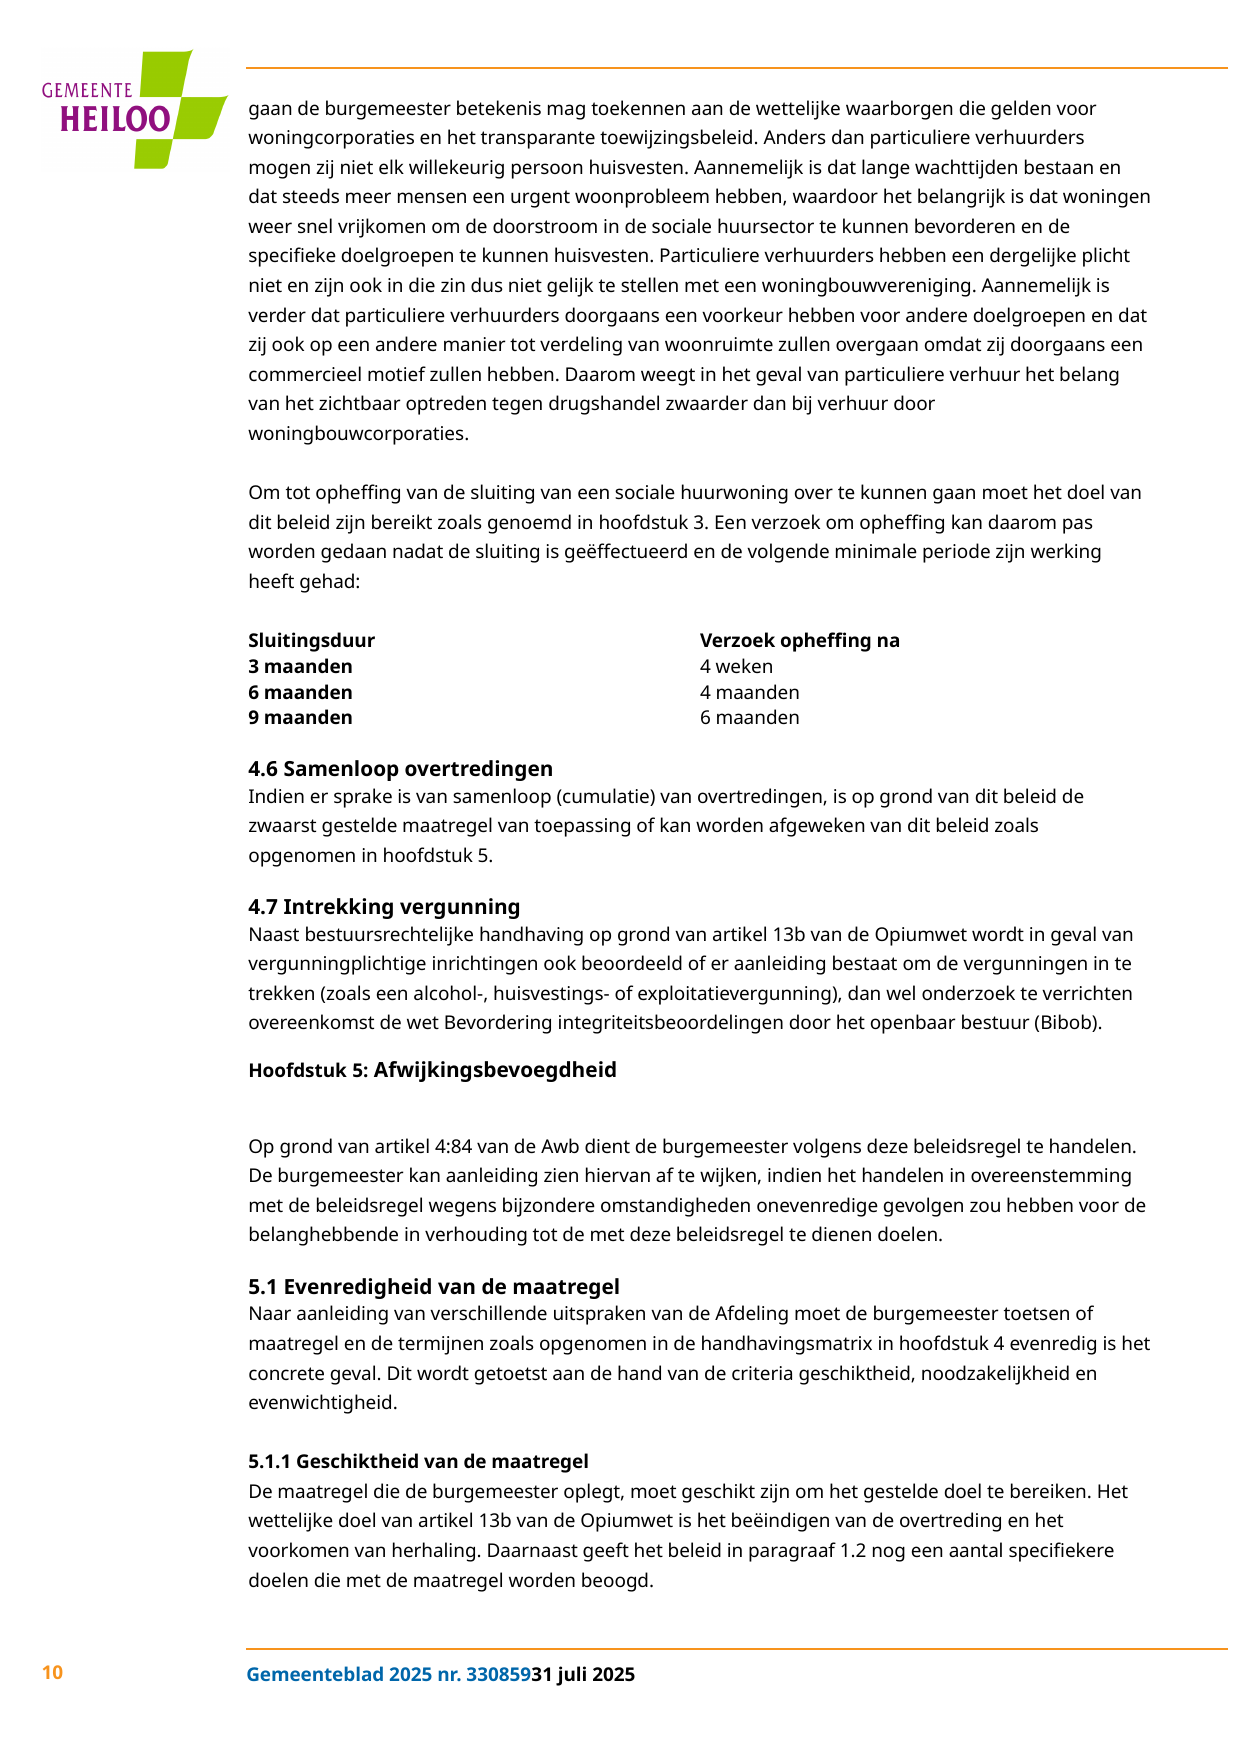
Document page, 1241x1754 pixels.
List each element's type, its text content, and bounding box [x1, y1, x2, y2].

text De maatregel die de burgemeester oplegt, moet geschikt zijn om het gestelde doel te bereiken. Het wettelijke doel van artikel 13b van de Opiumwet is het beëindigen van de overtreding en het voorkomen van herhaling. Daarnaast geeft het beleid in paragraaf 1.2 nog een aantal specifiekere doelen die met de maatregel worden beoogd. [248, 1478, 1152, 1592]
table_header Verzoek opheffing na [700, 628, 1152, 653]
table_cell 3 maanden [248, 653, 700, 679]
picture [41, 47, 231, 172]
table_cell 6 maanden [700, 705, 1152, 730]
table_cell 6 maanden [248, 679, 700, 704]
text Op grond van artikel 4:84 van de Awb dient de burgemeester volgens deze beleidsregel te handelen. De burgemeester kan aanleiding zien hiervan af te wijken, indien het handelen in overeenstemming met de beleidsregel wegens bijzondere omstandigheden onevenredige gevolgen zou hebben voor de belanghebbende in verhouding tot de met deze beleidsregel te dienen doelen. [248, 1133, 1152, 1247]
table_cell 9 maanden [248, 705, 700, 730]
text gaan de burgemeester betekenis mag toekennen aan de wettelijke waarborgen die gelden voor woningcorporaties en het transparante toewijzingsbeleid. Anders dan particuliere verhuurders mogen zij niet elk willekeurig persoon huisvesten. Aannemelijk is dat lange wachttijden bestaan en dat steeds meer mensen een urgent woonprobleem hebben, waardoor het belangrijk is dat woningen weer snel vrijkomen om de doorstroom in de sociale huursector te kunnen bevorderen en de specifieke doelgroepen te kunnen huisvesten. Particuliere verhuurders hebben een dergelijke plicht niet en zijn ook in die zin dus niet gelijk te stellen met een woningbouwvereniging. Aannemelijk is verder dat particuliere verhuurders doorgaans een voorkeur hebben voor andere doelgroepen en dat zij ook op een andere manier tot verdeling van woonruimte zullen overgaan omdat zij doorgaans een commercieel motief zullen hebben. Daarom weegt in het geval van particuliere verhuur het belang van het zichtbaar optreden tegen drugshandel zwaarder dan bij verhuur door woningbouwcorporaties. [248, 95, 1152, 446]
text Indien er sprake is van samenloop (cumulatie) van overtredingen, is op grond van dit beleid de zwaarst gestelde maatregel van toepassing of kan worden afgeweken van dit beleid zoals opgenomen in hoofdstuk 5. [248, 783, 1152, 868]
text 4.7 Intrekking vergunning [248, 892, 1152, 921]
text Naar aanleiding van verschillende uitspraken van de Afdeling moet de burgemeester toetsen of maatregel en de termijnen zoals opgenomen in de handhavingsmatrix in hoofdstuk 4 evenredig is het concrete geval. Dit wordt getoetst aan de hand van de criteria geschiktheid, noodzakelijkheid en evenwichtigheid. [248, 1301, 1152, 1415]
text 5.1 Evenredigheid van de maatregel [248, 1272, 1152, 1301]
text Hoofdstuk 5: Afwijkingsbevoegdheid [248, 1055, 1152, 1084]
table_cell 4 maanden [700, 679, 1152, 704]
text 5.1.1 Geschiktheid van de maatregel [248, 1448, 1152, 1474]
text 4.6 Samenloop overtredingen [248, 754, 1152, 783]
table_header Sluitingsduur [248, 628, 700, 653]
table_cell 4 weken [700, 653, 1152, 679]
text Om tot opheffing van de sluiting van een sociale huurwoning over te kunnen gaan moet het doel van dit beleid zijn bereikt zoals genoemd in hoofdstuk 3. Een verzoek om opheffing kan daarom pas worden gedaan nadat de sluiting is geëffectueerd en de volgende minimale periode zijn werking heeft gehad: [248, 479, 1152, 594]
text Naast bestuursrechtelijke handhaving op grond van artikel 13b van de Opiumwet wordt in geval van vergunningplichtige inrichtingen ook beoordeeld of er aanleiding bestaat om de vergunningen in te trekken (zoals een alcohol-, huisvestings- of exploitatievergunning), dan wel onderzoek te verrichten overeenkomst de wet Bevordering integriteitsbeoordelingen door het openbaar bestuur (Bibob). [248, 921, 1152, 1035]
